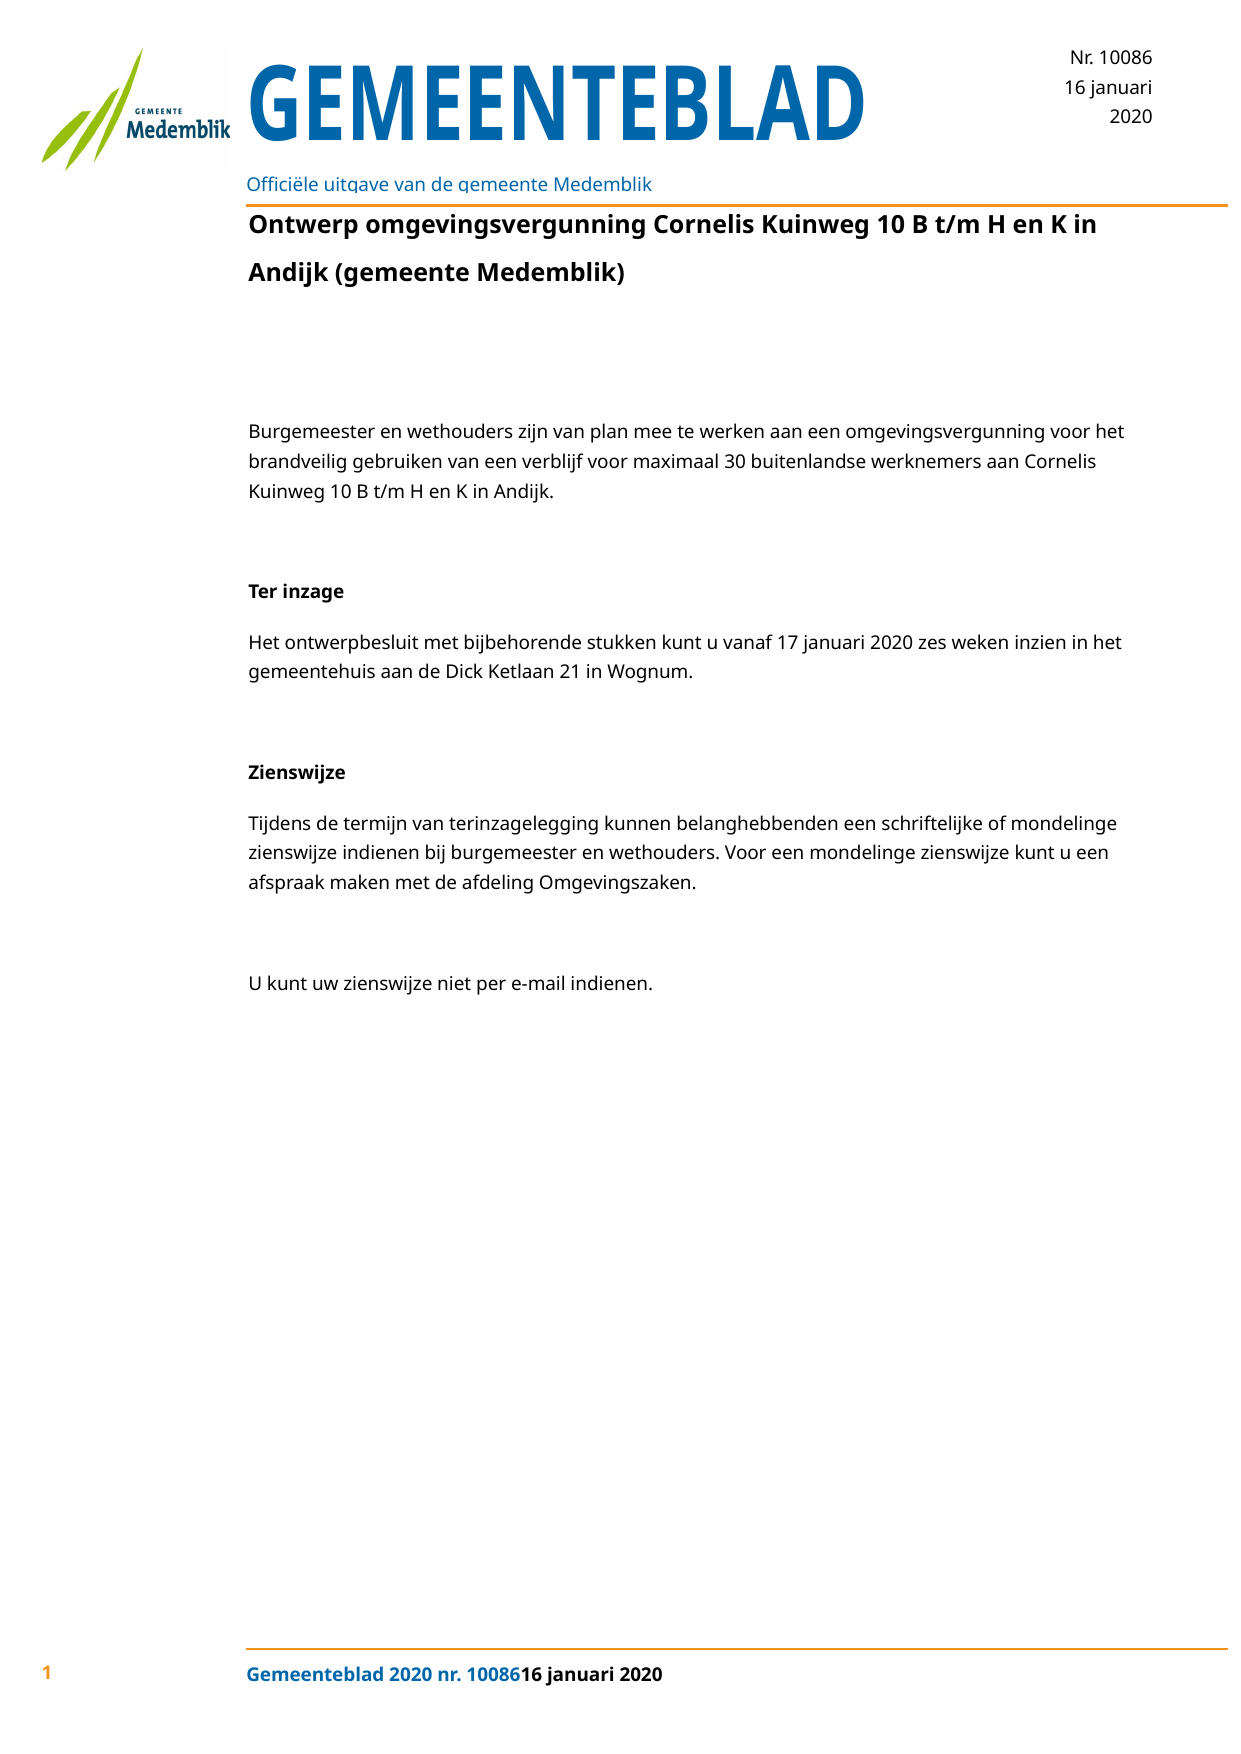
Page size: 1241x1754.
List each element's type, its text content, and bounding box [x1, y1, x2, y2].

picture [41, 47, 231, 172]
text Ontwerp omgevingsvergunning Cornelis Kuinweg 10 B t/m H en K in Andijk (gemeente Medemblik) [248, 207, 1152, 288]
text Tijdens de termijn van terinzagelegging kunnen belanghebbenden een schriftelijke of mondelinge zienswijze indienen bij burgemeester en wethouders. Voor een mondelinge zienswijze kunt u een afspraak maken met de afdeling Omgevingszaken. [248, 810, 1152, 895]
text Het ontwerpbesluit met bijbehorende stukken kunt u vanaf 17 januari 2020 zes weken inzien in het gemeentehuis aan de Dick Ketlaan 21 in Wognum. [248, 629, 1152, 684]
text Ter inzage [248, 579, 1152, 604]
text Zienswijze [248, 759, 1152, 785]
text Burgemeester en wethouders zijn van plan mee te werken aan een omgevingsvergunning voor het brandveilig gebruiken van een verblijf voor maximaal 30 buitenlandse werknemers aan Cornelis Kuinweg 10 B t/m H en K in Andijk. [248, 419, 1152, 504]
text U kunt uw zienswijze niet per e-mail indienen. [248, 970, 1152, 996]
